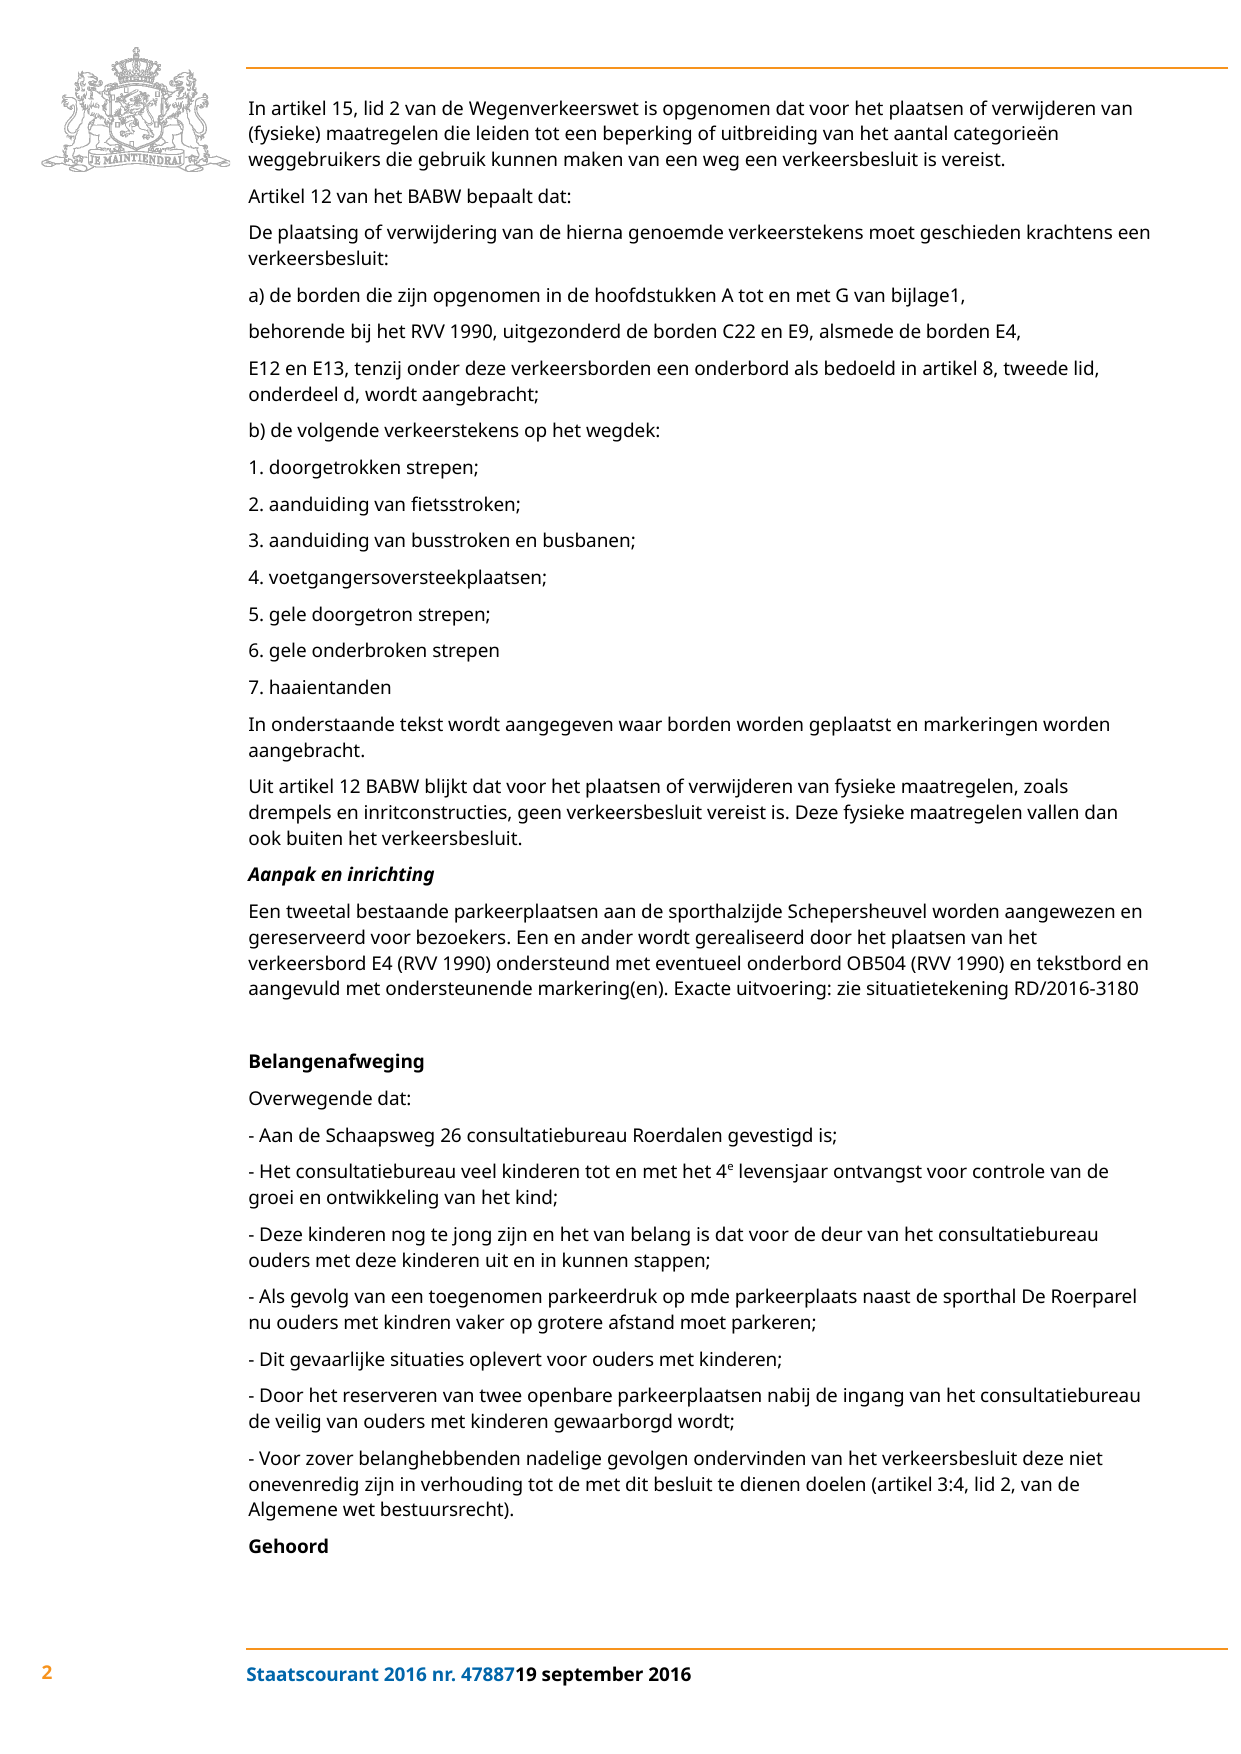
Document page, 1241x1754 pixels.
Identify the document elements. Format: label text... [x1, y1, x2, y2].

text - Het consultatiebureau veel kinderen tot en met het 4e levensjaar ontvangst voor controle van de groei en ontwikkeling van het kind; [248, 1159, 1152, 1210]
text - Aan de Schaapsweg 26 consultatiebureau Roerdalen gevestigd is; [248, 1122, 1152, 1148]
text 6. gele onderbroken strepen [248, 638, 1152, 663]
text a) de borden die zijn opgenomen in de hoofdstukken A tot en met G van bijlage1, [248, 282, 1152, 308]
text Aanpak en inrichting [248, 862, 1152, 887]
text 1. doorgetrokken strepen; [248, 454, 1152, 480]
text 7. haaientanden [248, 674, 1152, 700]
text In onderstaande tekst wordt aangegeven waar borden worden geplaatst en markeringen worden aangebracht. [248, 711, 1152, 762]
text Belangenafweging [248, 1049, 1152, 1074]
text Overwegende dat: [248, 1085, 1152, 1111]
text Uit artikel 12 BABW blijkt dat voor het plaatsen of verwijderen van fysieke maatregelen, zoals drempels en inritconstructies, geen verkeersbesluit vereist is. Deze fysieke maatregelen vallen dan ook buiten het verkeersbesluit. [248, 773, 1152, 851]
text 3. aanduiding van busstroken en busbanen; [248, 528, 1152, 553]
text E12 en E13, tenzij onder deze verkeersborden een onderbord als bedoeld in artikel 8, tweede lid, onderdeel d, wordt aangebracht; [248, 355, 1152, 407]
text De plaatsing of verwijdering van de hierna genoemde verkeerstekens moet geschieden krachtens een verkeersbesluit: [248, 219, 1152, 271]
picture [41, 47, 231, 172]
text - Deze kinderen nog te jong zijn en het van belang is dat voor de deur van het consultatiebureau ouders met deze kinderen uit en in kunnen stappen; [248, 1221, 1152, 1273]
text - Voor zover belanghebbenden nadelige gevolgen ondervinden van het verkeersbesluit deze niet onevenredig zijn in verhouding tot de met dit besluit te dienen doelen (artikel 3:4, lid 2, van de Algemene wet bestuursrecht). [248, 1445, 1152, 1522]
text 4. voetgangersoversteekplaatsen; [248, 564, 1152, 590]
text 2. aanduiding van fietsstroken; [248, 491, 1152, 517]
text - Dit gevaarlijke situaties oplevert voor ouders met kinderen; [248, 1346, 1152, 1372]
text In artikel 15, lid 2 van de Wegenverkeerswet is opgenomen dat voor het plaatsen of verwijderen van (fysieke) maatregelen die leiden tot een beperking of uitbreiding van het aantal categorieën weggebruikers die gebruik kunnen maken van een weg een verkeersbesluit is vereist. [248, 95, 1152, 172]
text behorende bij het RVV 1990, uitgezonderd de borden C22 en E9, alsmede de borden E4, [248, 319, 1152, 344]
text - Door het reserveren van twee openbare parkeerplaatsen nabij de ingang van het consultatiebureau de veilig van ouders met kinderen gewaarborgd wordt; [248, 1383, 1152, 1434]
text Gehoord [248, 1533, 1152, 1559]
text - Als gevolg van een toegenomen parkeerdruk op mde parkeerplaats naast de sporthal De Roerparel nu ouders met kindren vaker op grotere afstand moet parkeren; [248, 1283, 1152, 1335]
text Een tweetal bestaande parkeerplaatsen aan de sporthalzijde Schepersheuvel worden aangewezen en gereserveerd voor bezoekers. Een en ander wordt gerealiseerd door het plaatsen van het verkeersbord E4 (RVV 1990) ondersteund met eventueel onderbord OB504 (RVV 1990) en tekstbord en aangevuld met ondersteunende markering(en). Exacte uitvoering: zie situatietekening RD/2016-3180 [248, 898, 1152, 1001]
text 5. gele doorgetron strepen; [248, 601, 1152, 627]
text Artikel 12 van het BABW bepaalt dat: [248, 183, 1152, 209]
text b) de volgende verkeerstekens op het wegdek: [248, 418, 1152, 443]
